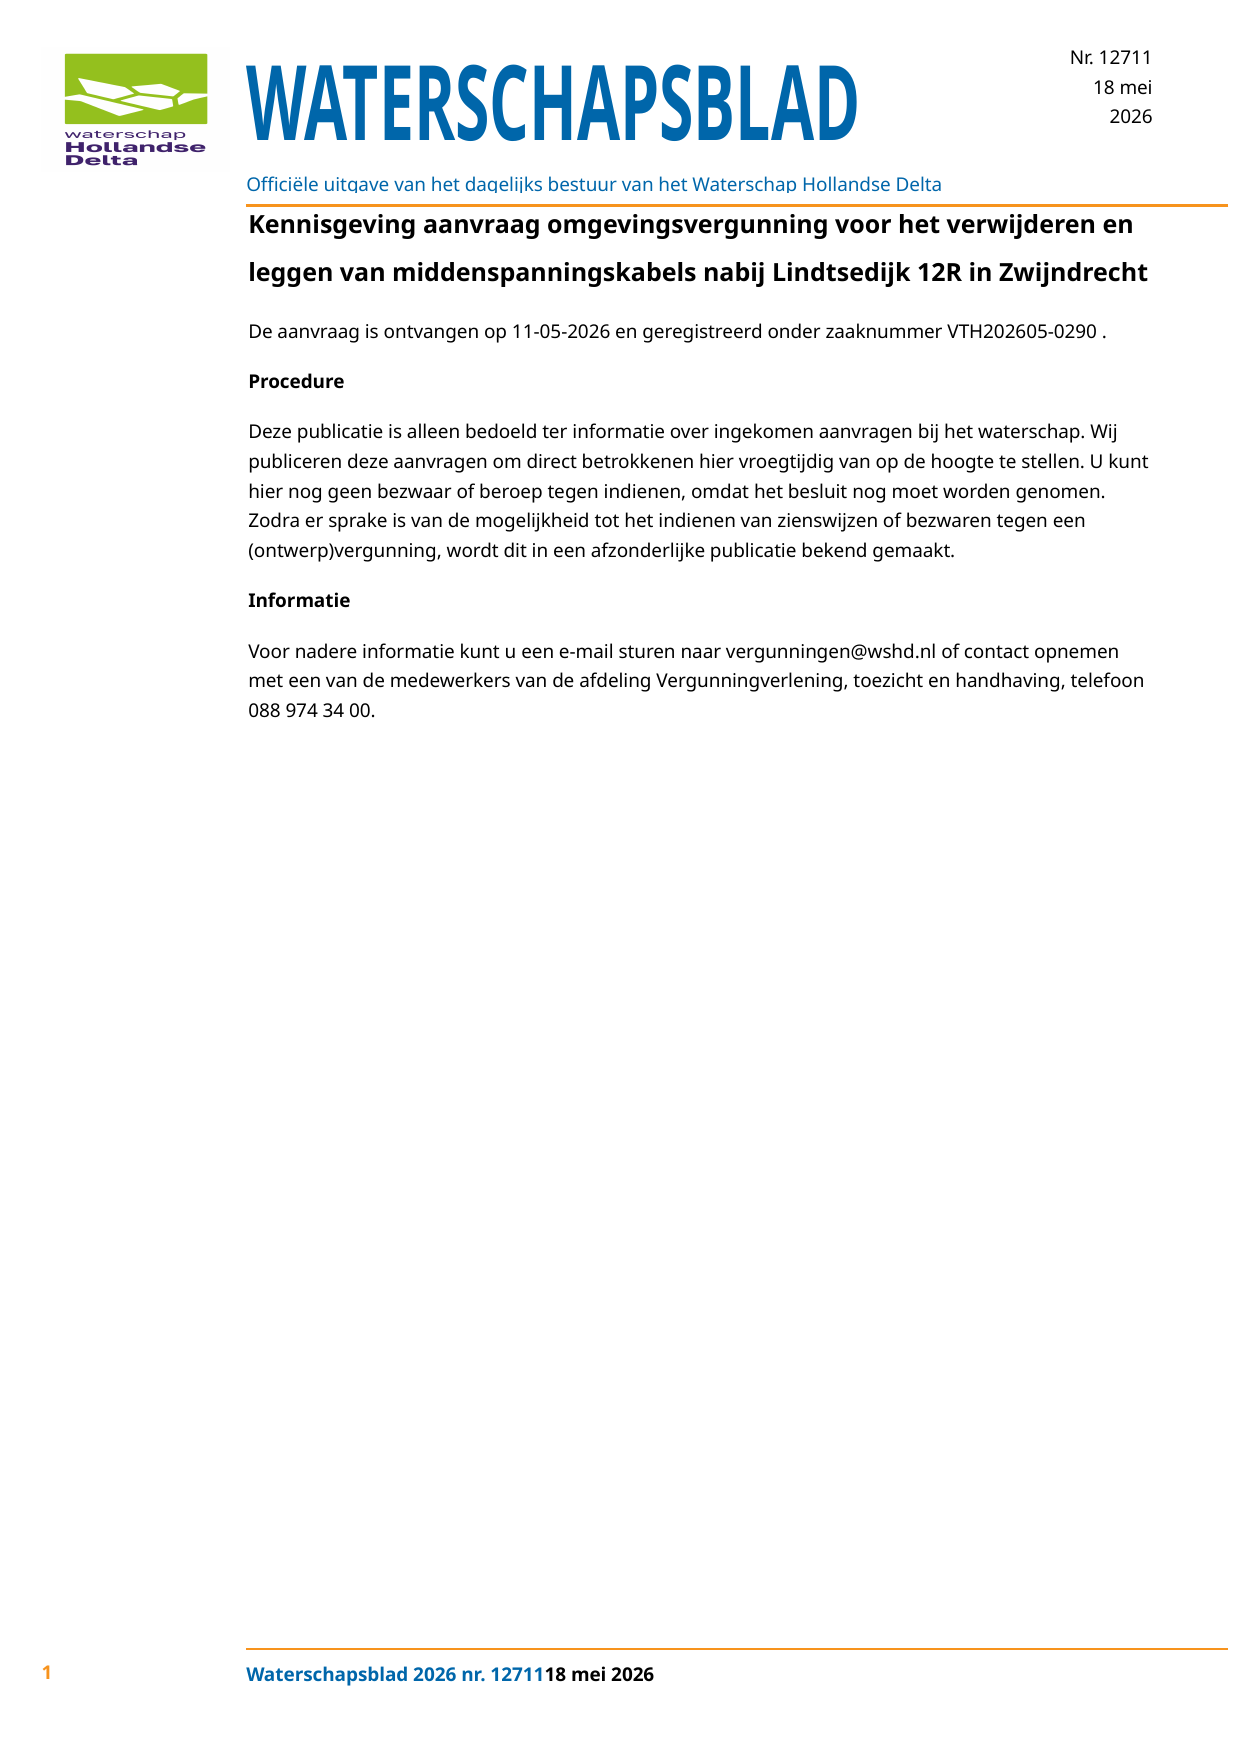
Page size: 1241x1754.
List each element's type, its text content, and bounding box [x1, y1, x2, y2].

text De aanvraag is ontvangen op 11-05-2026 en geregistreerd onder zaaknummer VTH202605-0290 . [248, 318, 1152, 344]
text Procedure [248, 368, 1152, 394]
text Deze publicatie is alleen bedoeld ter informatie over ingekomen aanvragen bij het waterschap. Wij publiceren deze aanvragen om direct betrokkenen hier vroegtijdig van op de hoogte te stellen. U kunt hier nog geen bezwaar of beroep tegen indienen, omdat het besluit nog moet worden genomen. Zodra er sprake is van de mogelijkheid tot het indienen van zienswijzen of bezwaren tegen een (ontwerp)vergunning, wordt dit in een afzonderlijke publicatie bekend gemaakt. [248, 419, 1152, 563]
text Informatie [248, 587, 1152, 613]
text Kennisgeving aanvraag omgevingsvergunning voor het verwijderen en leggen van middenspanningskabels nabij Lindtsedijk 12R in Zwijndrecht [248, 207, 1152, 288]
picture [41, 47, 231, 172]
text Voor nadere informatie kunt u een e-mail sturen naar vergunningen@wshd.nl of contact opnemen met een van de medewerkers van de afdeling Vergunningverlening, toezicht en handhaving, telefoon 088 974 34 00. [248, 638, 1152, 723]
